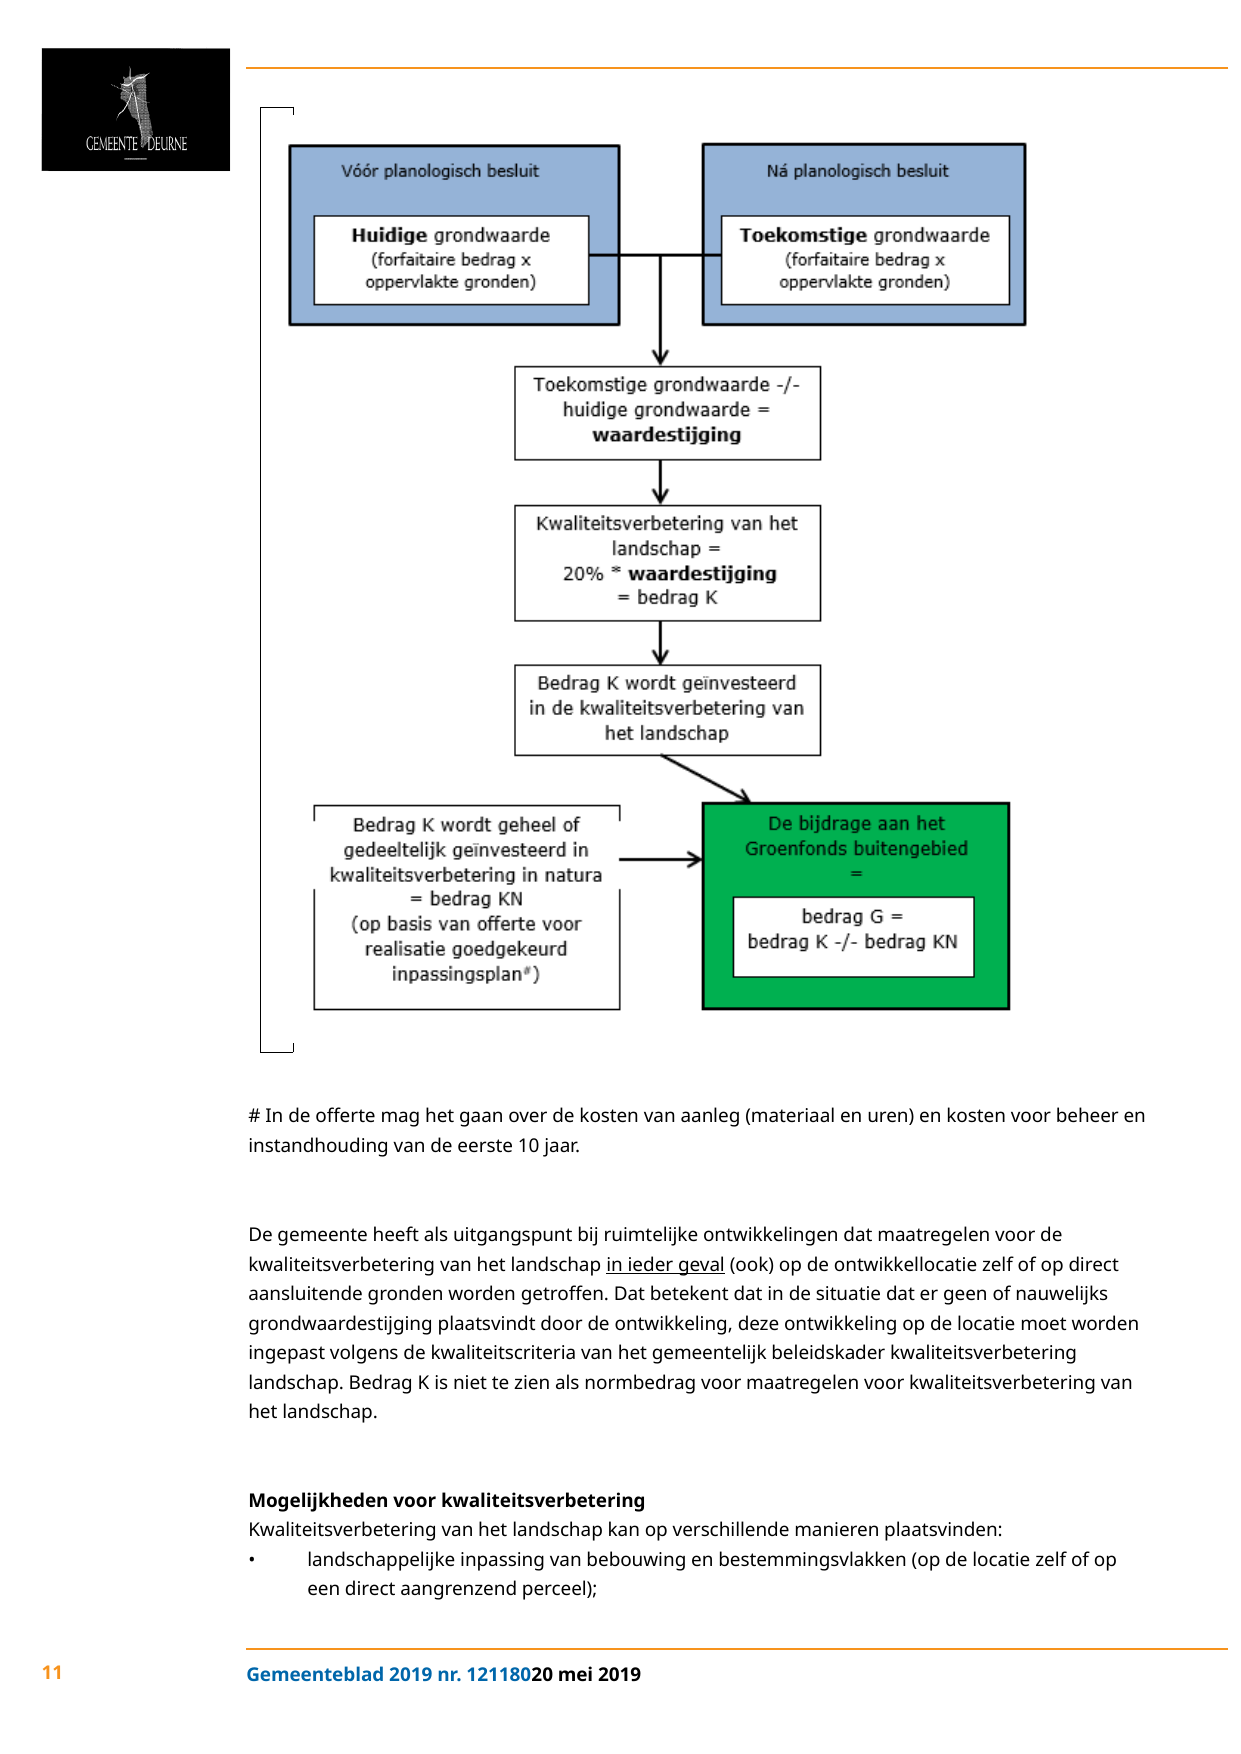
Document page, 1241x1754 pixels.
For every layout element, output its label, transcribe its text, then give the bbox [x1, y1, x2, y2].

table_header De gemeente heeft als uitgangspunt bij ruimtelijke ontwikkelingen dat maatregelen voor de kwaliteitsverbetering van het landschap in ieder geval (ook) op de ontwikkellocatie zelf of op direct aansluitende gronden worden getroffen. Dat betekent dat in de situatie dat er geen of nauwelijks grondwaardestijging plaatsvindt door de ontwikkeling, deze ontwikkeling op de locatie moet worden ingepast volgens de kwaliteitscriteria van het gemeentelijk beleidskader kwaliteitsverbetering landschap. Bedrag K is niet te zien als normbedrag voor maatregelen voor kwaliteitsverbetering van het landschap. [248, 1221, 1152, 1454]
text Kwaliteitsverbetering van het landschap kan op verschillende manieren plaatsvinden: [248, 1516, 1152, 1542]
picture [41, 47, 231, 172]
text # In de offerte mag het gaan over de kosten van aanleg (materiaal en uren) en kosten voor beheer en instandhouding van de eerste 10 jaar. [248, 1103, 1152, 1158]
picture [268, 115, 1037, 1043]
text Mogelijkheden voor kwaliteitsverbetering [248, 1487, 1152, 1512]
list landschappelijke inpassing van bebouwing en bestemmingsvlakken (op de locatie zelf of op een direct aangrenzend perceel); [248, 1546, 1152, 1601]
